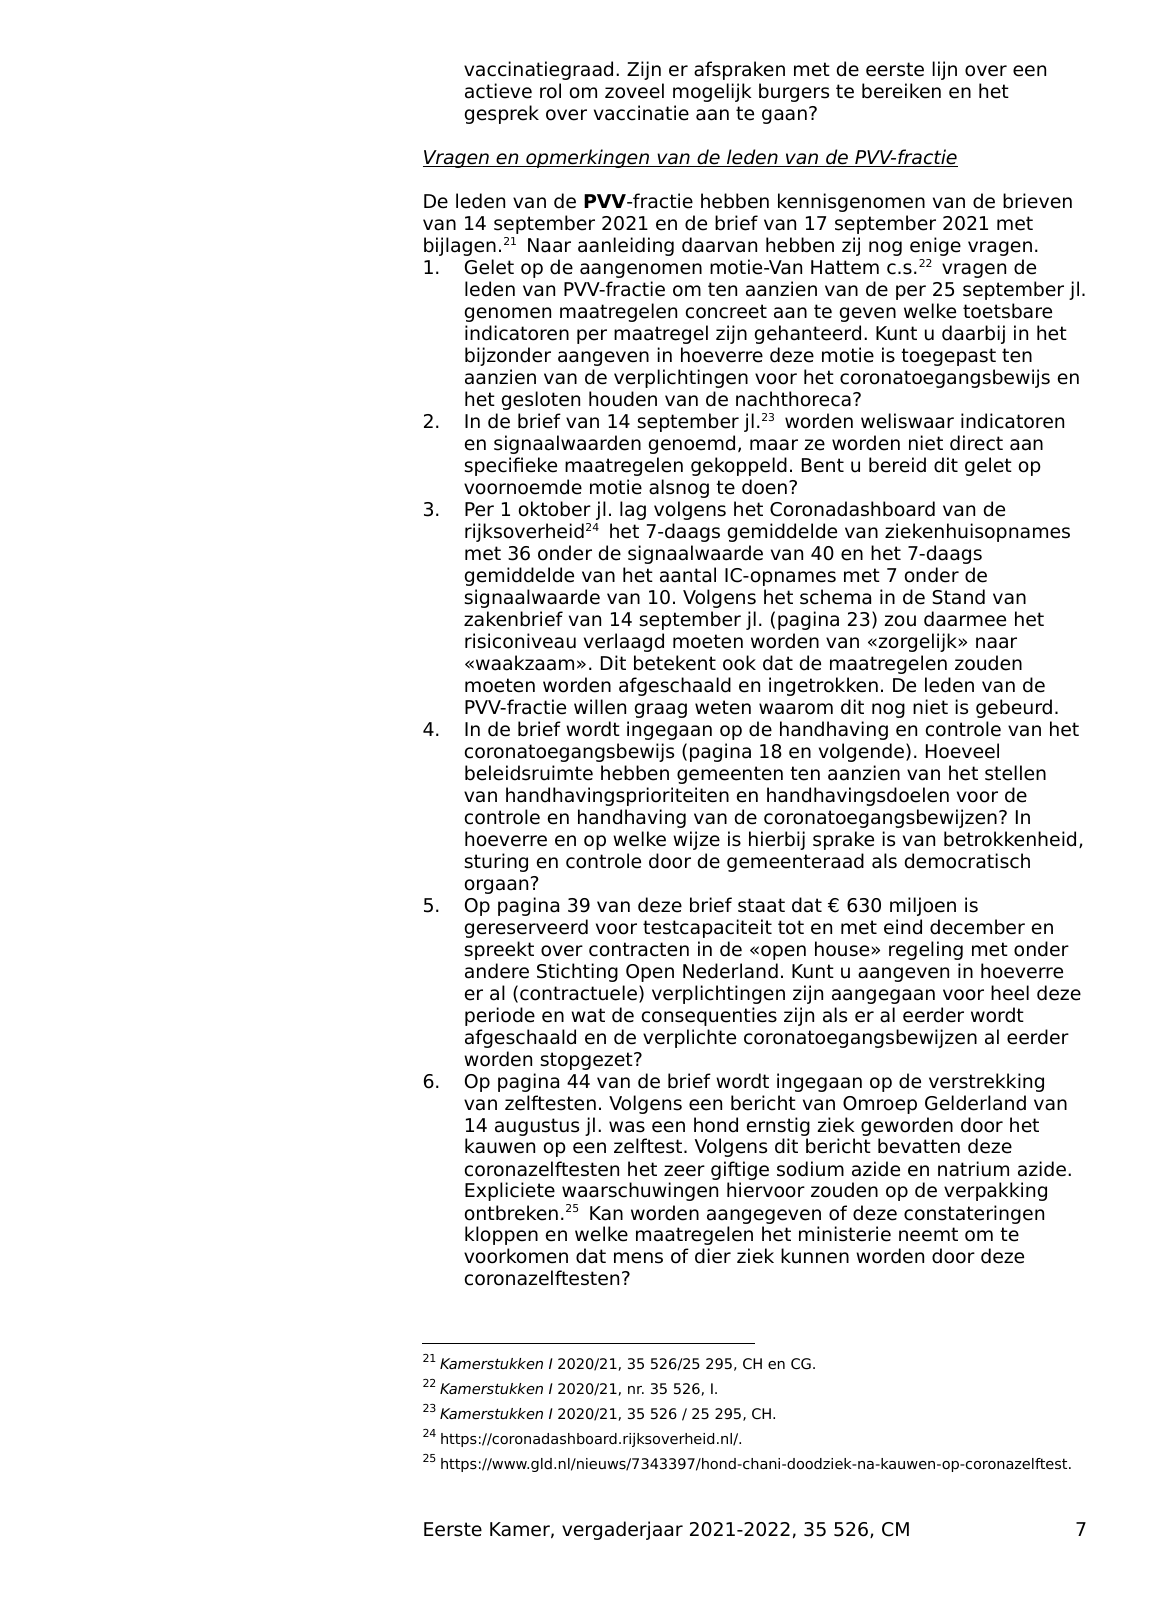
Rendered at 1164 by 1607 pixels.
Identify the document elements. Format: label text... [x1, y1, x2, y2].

text https://coronadashboard.rijksoverheid.nl/. [422, 1427, 1087, 1449]
text vaccinatiegraad. Zijn er afspraken met de eerste lijn over een actieve rol om zoveel mogelijk burgers te bereiken en het gesprek over vaccinatie aan te gaan? [422, 59, 1087, 125]
text 6. Op pagina 44 van de brief wordt ingegaan op de verstrekking van zelftesten. Volgens een bericht van Omroep Gelderland van 14 augustus jl. was een hond ernstig ziek geworden door het kauwen op een zelftest. Volgens dit bericht bevatten deze coronazelftesten het zeer giftige sodium azide en natrium azide. Expliciete waarschuwingen hiervoor zouden op de verpakking ontbreken. Kan worden aangegeven of deze constateringen kloppen en welke maatregelen het ministerie neemt om te voorkomen dat mens of dier ziek kunnen worden door deze coronazelftesten? [422, 1071, 1087, 1290]
text Kamerstukken I 2020/21, nr. 35 526, I. [422, 1377, 1087, 1399]
text 1. Gelet op de aangenomen motie-Van Hattem c.s. vragen de leden van PVV-fractie om ten aanzien van de per 25 september jl. genomen maatregelen concreet aan te geven welke toetsbare indicatoren per maatregel zijn gehanteerd. Kunt u daarbij in het bijzonder aangeven in hoeverre deze motie is toegepast ten aanzien van de verplichtingen voor het coronatoegangsbewijs en het gesloten houden van de nachthoreca? [422, 257, 1087, 411]
text 3. Per 1 oktober jl. lag volgens het Coronadashboard van de rijksoverheid het 7-daags gemiddelde van ziekenhuisopnames met 36 onder de signaalwaarde van 40 en het 7-daags gemiddelde van het aantal IC-opnames met 7 onder de signaalwaarde van 10. Volgens het schema in de Stand van zakenbrief van 14 september jl. (pagina 23) zou daarmee het risiconiveau verlaagd moeten worden van «zorgelijk» naar «waakzaam». Dit betekent ook dat de maatregelen zouden moeten worden afgeschaald en ingetrokken. De leden van de PVV-fractie willen graag weten waarom dit nog niet is gebeurd. [422, 499, 1087, 719]
text Kamerstukken I 2020/21, 35 526 / 25 295, CH. [422, 1402, 1087, 1424]
text https://www.gld.nl/nieuws/7343397/hond-chani-doodziek-na-kauwen-op-coronazelftest. [422, 1452, 1087, 1474]
text Kamerstukken I 2020/21, 35 526/25 295, CH en CG. [422, 1352, 1087, 1374]
text 5. Op pagina 39 van deze brief staat dat € 630 miljoen is gereserveerd voor testcapaciteit tot en met eind december en spreekt over contracten in de «open house» regeling met onder andere Stichting Open Nederland. Kunt u aangeven in hoeverre er al (contractuele) verplichtingen zijn aangegaan voor heel deze periode en wat de consequenties zijn als er al eerder wordt afgeschaald en de verplichte coronatoegangsbewijzen al eerder worden stopgezet? [422, 895, 1087, 1071]
subtitle Vragen en opmerkingen van de leden van de PVV-fractie [422, 147, 1087, 169]
text 2. In de brief van 14 september jl. worden weliswaar indicatoren en signaalwaarden genoemd, maar ze worden niet direct aan specifieke maatregelen gekoppeld. Bent u bereid dit gelet op voornoemde motie alsnog te doen? [422, 411, 1087, 499]
text De leden van de PVV-fractie hebben kennisgenomen van de brieven van 14 september 2021 en de brief van 17 september 2021 met bijlagen. Naar aanleiding daarvan hebben zij nog enige vragen. [422, 191, 1087, 257]
text 4. In de brief wordt ingegaan op de handhaving en controle van het coronatoegangsbewijs (pagina 18 en volgende). Hoeveel beleidsruimte hebben gemeenten ten aanzien van het stellen van handhavingsprioriteiten en handhavingsdoelen voor de controle en handhaving van de coronatoegangsbewijzen? In hoeverre en op welke wijze is hierbij sprake is van betrokkenheid, sturing en controle door de gemeenteraad als democratisch orgaan? [422, 719, 1087, 895]
